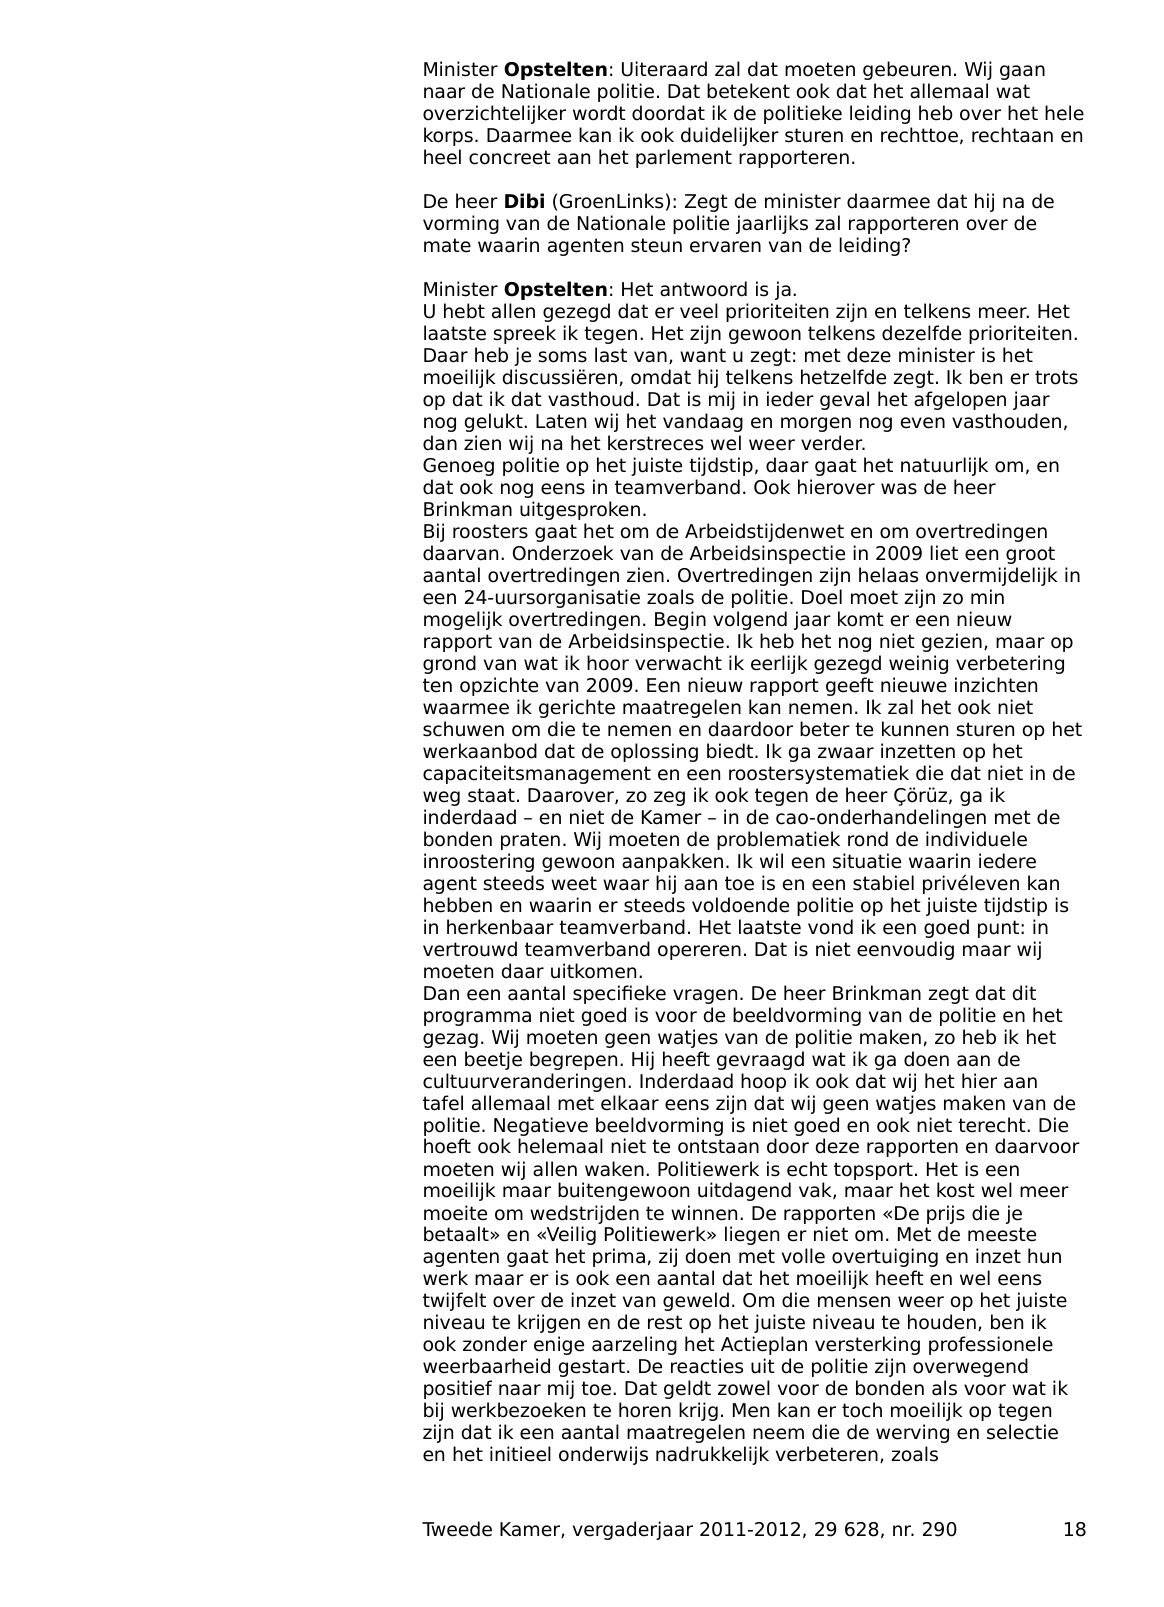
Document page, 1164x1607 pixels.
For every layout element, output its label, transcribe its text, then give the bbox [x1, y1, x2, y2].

text Genoeg politie op het juiste tijdstip, daar gaat het natuurlijk om, en dat ook nog eens in teamverband. Ook hierover was de heer Brinkman uitgesproken. [422, 455, 1087, 521]
text Bij roosters gaat het om de Arbeidstijdenwet en om overtredingen daarvan. Onderzoek van de Arbeidsinspectie in 2009 liet een groot aantal overtredingen zien. Overtredingen zijn helaas onvermijdelijk in een 24-uursorganisatie zoals de politie. Doel moet zijn zo min mogelijk overtredingen. Begin volgend jaar komt er een nieuw rapport van de Arbeidsinspectie. Ik heb het nog niet gezien, maar op grond van wat ik hoor verwacht ik eerlijk gezegd weinig verbetering ten opzichte van 2009. Een nieuw rapport geeft nieuwe inzichten waarmee ik gerichte maatregelen kan nemen. Ik zal het ook niet schuwen om die te nemen en daardoor beter te kunnen sturen op het werkaanbod dat de oplossing biedt. Ik ga zwaar inzetten op het capaciteitsmanagement en een roostersystematiek die dat niet in de weg staat. Daarover, zo zeg ik ook tegen de heer Çörüz, ga ik inderdaad – en niet de Kamer – in de cao-onderhandelingen met de bonden praten. Wij moeten de problematiek rond de individuele inroostering gewoon aanpakken. Ik wil een situatie waarin iedere agent steeds weet waar hij aan toe is en een stabiel privéleven kan hebben en waarin er steeds voldoende politie op het juiste tijdstip is in herkenbaar teamverband. Het laatste vond ik een goed punt: in vertrouwd teamverband opereren. Dat is niet eenvoudig maar wij moeten daar uitkomen. [422, 521, 1087, 983]
text Minister Opstelten: Uiteraard zal dat moeten gebeuren. Wij gaan naar de Nationale politie. Dat betekent ook dat het allemaal wat overzichtelijker wordt doordat ik de politieke leiding heb over het hele korps. Daarmee kan ik ook duidelijker sturen en rechttoe, rechtaan en heel concreet aan het parlement rapporteren. [422, 59, 1087, 169]
text Minister Opstelten: Het antwoord is ja. [422, 279, 1087, 301]
text De heer Dibi (GroenLinks): Zegt de minister daarmee dat hij na de vorming van de Nationale politie jaarlijks zal rapporteren over de mate waarin agenten steun ervaren van de leiding? [422, 191, 1087, 257]
text Dan een aantal specifieke vragen. De heer Brinkman zegt dat dit programma niet goed is voor de beeldvorming van de politie en het gezag. Wij moeten geen watjes van de politie maken, zo heb ik het een beetje begrepen. Hij heeft gevraagd wat ik ga doen aan de cultuurveranderingen. Inderdaad hoop ik ook dat wij het hier aan tafel allemaal met elkaar eens zijn dat wij geen watjes maken van de politie. Negatieve beeldvorming is niet goed en ook niet terecht. Die hoeft ook helemaal niet te ontstaan door deze rapporten en daarvoor moeten wij allen waken. Politiewerk is echt topsport. Het is een moeilijk maar buitengewoon uitdagend vak, maar het kost wel meer moeite om wedstrijden te winnen. De rapporten «De prijs die je betaalt» en «Veilig Politiewerk» liegen er niet om. Met de meeste agenten gaat het prima, zij doen met volle overtuiging en inzet hun werk maar er is ook een aantal dat het moeilijk heeft en wel eens twijfelt over de inzet van geweld. Om die mensen weer op het juiste niveau te krijgen en de rest op het juiste niveau te houden, ben ik ook zonder enige aarzeling het Actieplan versterking professionele weerbaarheid gestart. De reacties uit de politie zijn overwegend positief naar mij toe. Dat geldt zowel voor de bonden als voor wat ik bij werkbezoeken te horen krijg. Men kan er toch moeilijk op tegen zijn dat ik een aantal maatregelen neem die de werving en selectie en het initieel onderwijs nadrukkelijk verbeteren, zoals [422, 983, 1087, 1466]
text U hebt allen gezegd dat er veel prioriteiten zijn en telkens meer. Het laatste spreek ik tegen. Het zijn gewoon telkens dezelfde prioriteiten. Daar heb je soms last van, want u zegt: met deze minister is het moeilijk discussiëren, omdat hij telkens hetzelfde zegt. Ik ben er trots op dat ik dat vasthoud. Dat is mij in ieder geval het afgelopen jaar nog gelukt. Laten wij het vandaag en morgen nog even vasthouden, dan zien wij na het kerstreces wel weer verder. [422, 301, 1087, 455]
